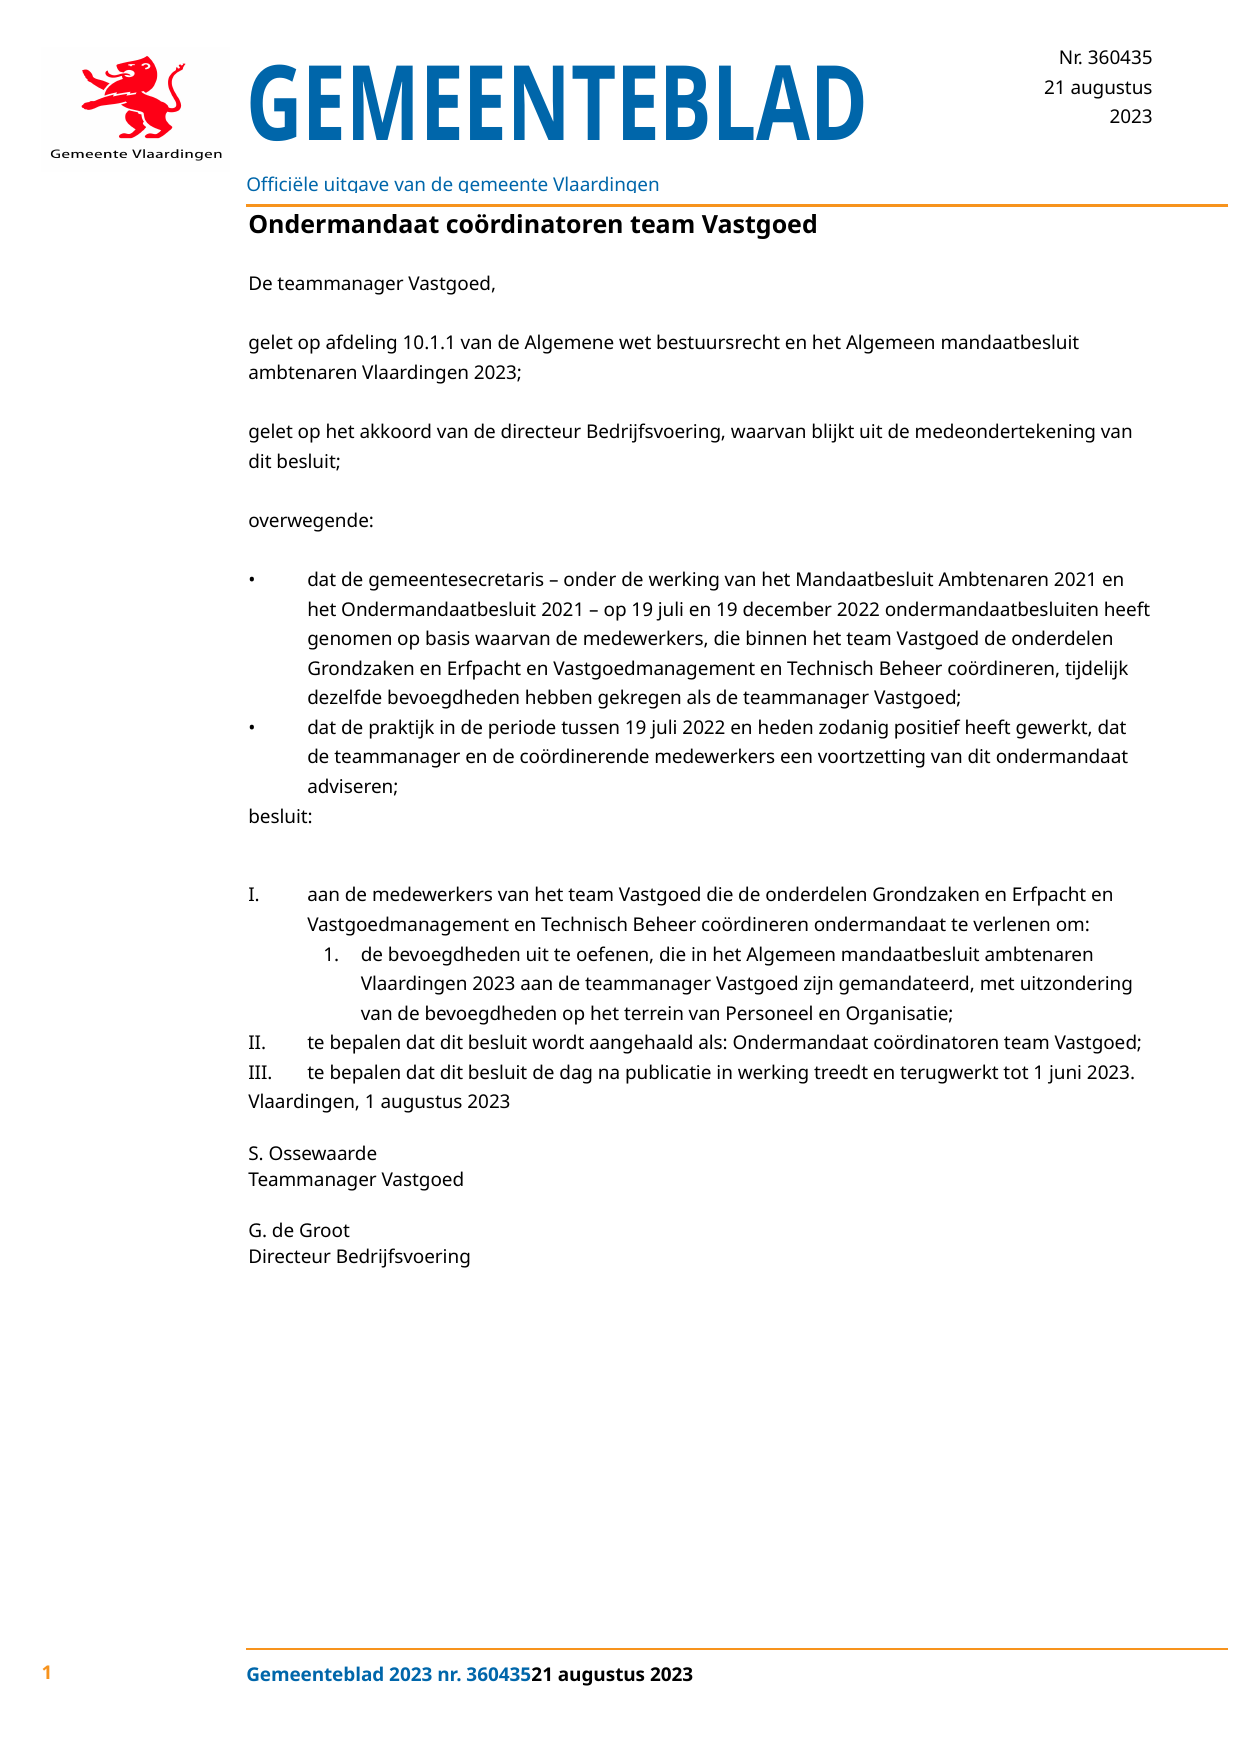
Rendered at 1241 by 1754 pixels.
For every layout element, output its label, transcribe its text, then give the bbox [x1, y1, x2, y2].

text S. Ossewaarde [248, 1140, 1152, 1166]
list te bepalen dat dit besluit wordt aangehaald als: Ondermandaat coördinatoren team Vastgoed; [248, 1029, 1152, 1055]
text Teammanager Vastgoed [248, 1166, 1152, 1192]
list aan de medewerkers van het team Vastgoed die de onderdelen Grondzaken en Erfpacht en Vastgoedmanagement en Technisch Beheer coördineren ondermandaat te verlenen om: [248, 882, 1152, 937]
text Ondermandaat coördinatoren team Vastgoed [248, 207, 1152, 241]
list de bevoegdheden uit te oefenen, die in het Algemeen mandaatbesluit ambtenaren Vlaardingen 2023 aan de teammanager Vastgoed zijn gemandateerd, met uitzondering van de bevoegdheden op het terrein van Personeel en Organisatie; [323, 941, 1152, 1026]
text overwegende: [248, 507, 1152, 533]
list dat de gemeentesecretaris – onder de werking van het Mandaatbesluit Ambtenaren 2021 en het Ondermandaatbesluit 2021 – op 19 juli en 19 december 2022 ondermandaatbesluiten heeft genomen op basis waarvan de medewerkers, die binnen het team Vastgoed de onderdelen Grondzaken en Erfpacht en Vastgoedmanagement en Technisch Beheer coördineren, tijdelijk dezelfde bevoegdheden hebben gekregen als de teammanager Vastgoed; [248, 566, 1152, 710]
picture [41, 47, 231, 172]
text Directeur Bedrijfsvoering [248, 1243, 1152, 1269]
text gelet op het akkoord van de directeur Bedrijfsvoering, waarvan blijkt uit de medeondertekening van dit besluit; [248, 418, 1152, 473]
text Vlaardingen, 1 augustus 2023 [248, 1089, 1152, 1114]
text G. de Groot [248, 1217, 1152, 1243]
text De teammanager Vastgoed, [248, 270, 1152, 296]
text besluit: [248, 803, 1152, 828]
list te bepalen dat dit besluit de dag na publicatie in werking treedt en terugwerkt tot 1 juni 2023. [248, 1059, 1152, 1085]
text gelet op afdeling 10.1.1 van de Algemene wet bestuursrecht en het Algemeen mandaatbesluit ambtenaren Vlaardingen 2023; [248, 329, 1152, 385]
list dat de praktijk in de periode tussen 19 juli 2022 en heden zodanig positief heeft gewerkt, dat de teammanager en de coördinerende medewerkers een voortzetting van dit ondermandaat adviseren; [248, 714, 1152, 799]
